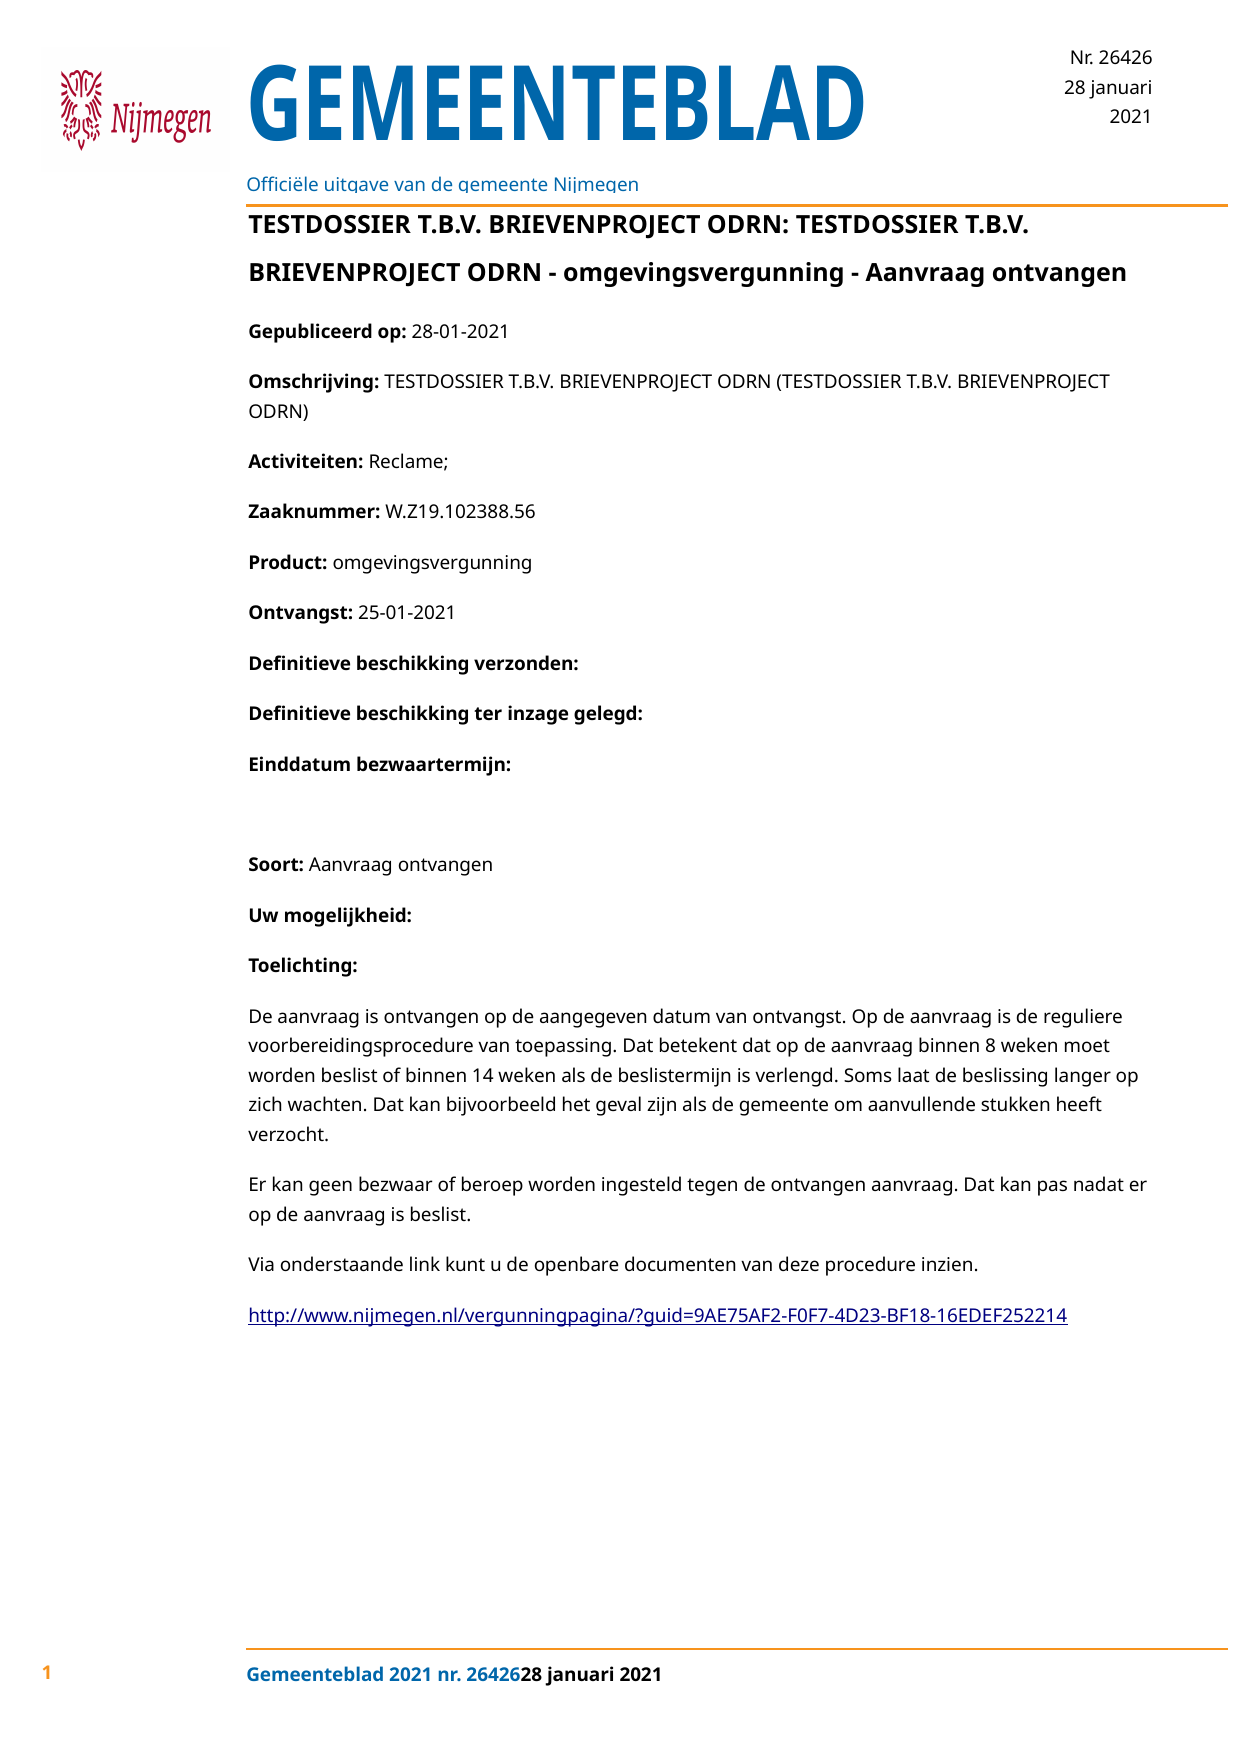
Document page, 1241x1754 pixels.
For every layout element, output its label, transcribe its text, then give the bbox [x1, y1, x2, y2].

text Ontvangst: 25-01-2021 [248, 599, 1152, 625]
text De aanvraag is ontvangen op de aangegeven datum van ontvangst. Op de aanvraag is de reguliere voorbereidingsprocedure van toepassing. Dat betekent dat op de aanvraag binnen 8 weken moet worden beslist of binnen 14 weken als de beslistermijn is verlengd. Soms laat de beslissing langer op zich wachten. Dat kan bijvoorbeeld het geval zijn als de gemeente om aanvullende stukken heeft verzocht. [248, 1003, 1152, 1147]
text Uw mogelijkheid: [248, 902, 1152, 928]
text Definitieve beschikking verzonden: [248, 650, 1152, 676]
text Toelichting: [248, 952, 1152, 978]
text Soort: Aanvraag ontvangen [248, 852, 1152, 877]
text Er kan geen bezwaar of beroep worden ingesteld tegen de ontvangen aanvraag. Dat kan pas nadat er op de aanvraag is beslist. [248, 1172, 1152, 1227]
text http://www.nijmegen.nl/vergunningpagina/?guid=9AE75AF2-F0F7-4D23-BF18-16EDEF252214 [248, 1302, 1152, 1328]
text Definitieve beschikking ter inzage gelegd: [248, 700, 1152, 726]
text Activiteiten: Reclame; [248, 448, 1152, 474]
text Omschrijving: TESTDOSSIER T.B.V. BRIEVENPROJECT ODRN (TESTDOSSIER T.B.V. BRIEVENPROJECT ODRN) [248, 368, 1152, 424]
text Zaaknummer: W.Z19.102388.56 [248, 499, 1152, 524]
text Gepubliceerd op: 28-01-2021 [248, 318, 1152, 344]
text Product: omgevingsvergunning [248, 549, 1152, 575]
text Einddatum bezwaartermijn: [248, 751, 1152, 777]
text TESTDOSSIER T.B.V. BRIEVENPROJECT ODRN: TESTDOSSIER T.B.V. BRIEVENPROJECT ODRN - omgevingsvergunning - Aanvraag ontvangen [248, 207, 1152, 288]
text Via onderstaande link kunt u de openbare documenten van deze procedure inzien. [248, 1252, 1152, 1277]
picture [41, 47, 231, 172]
